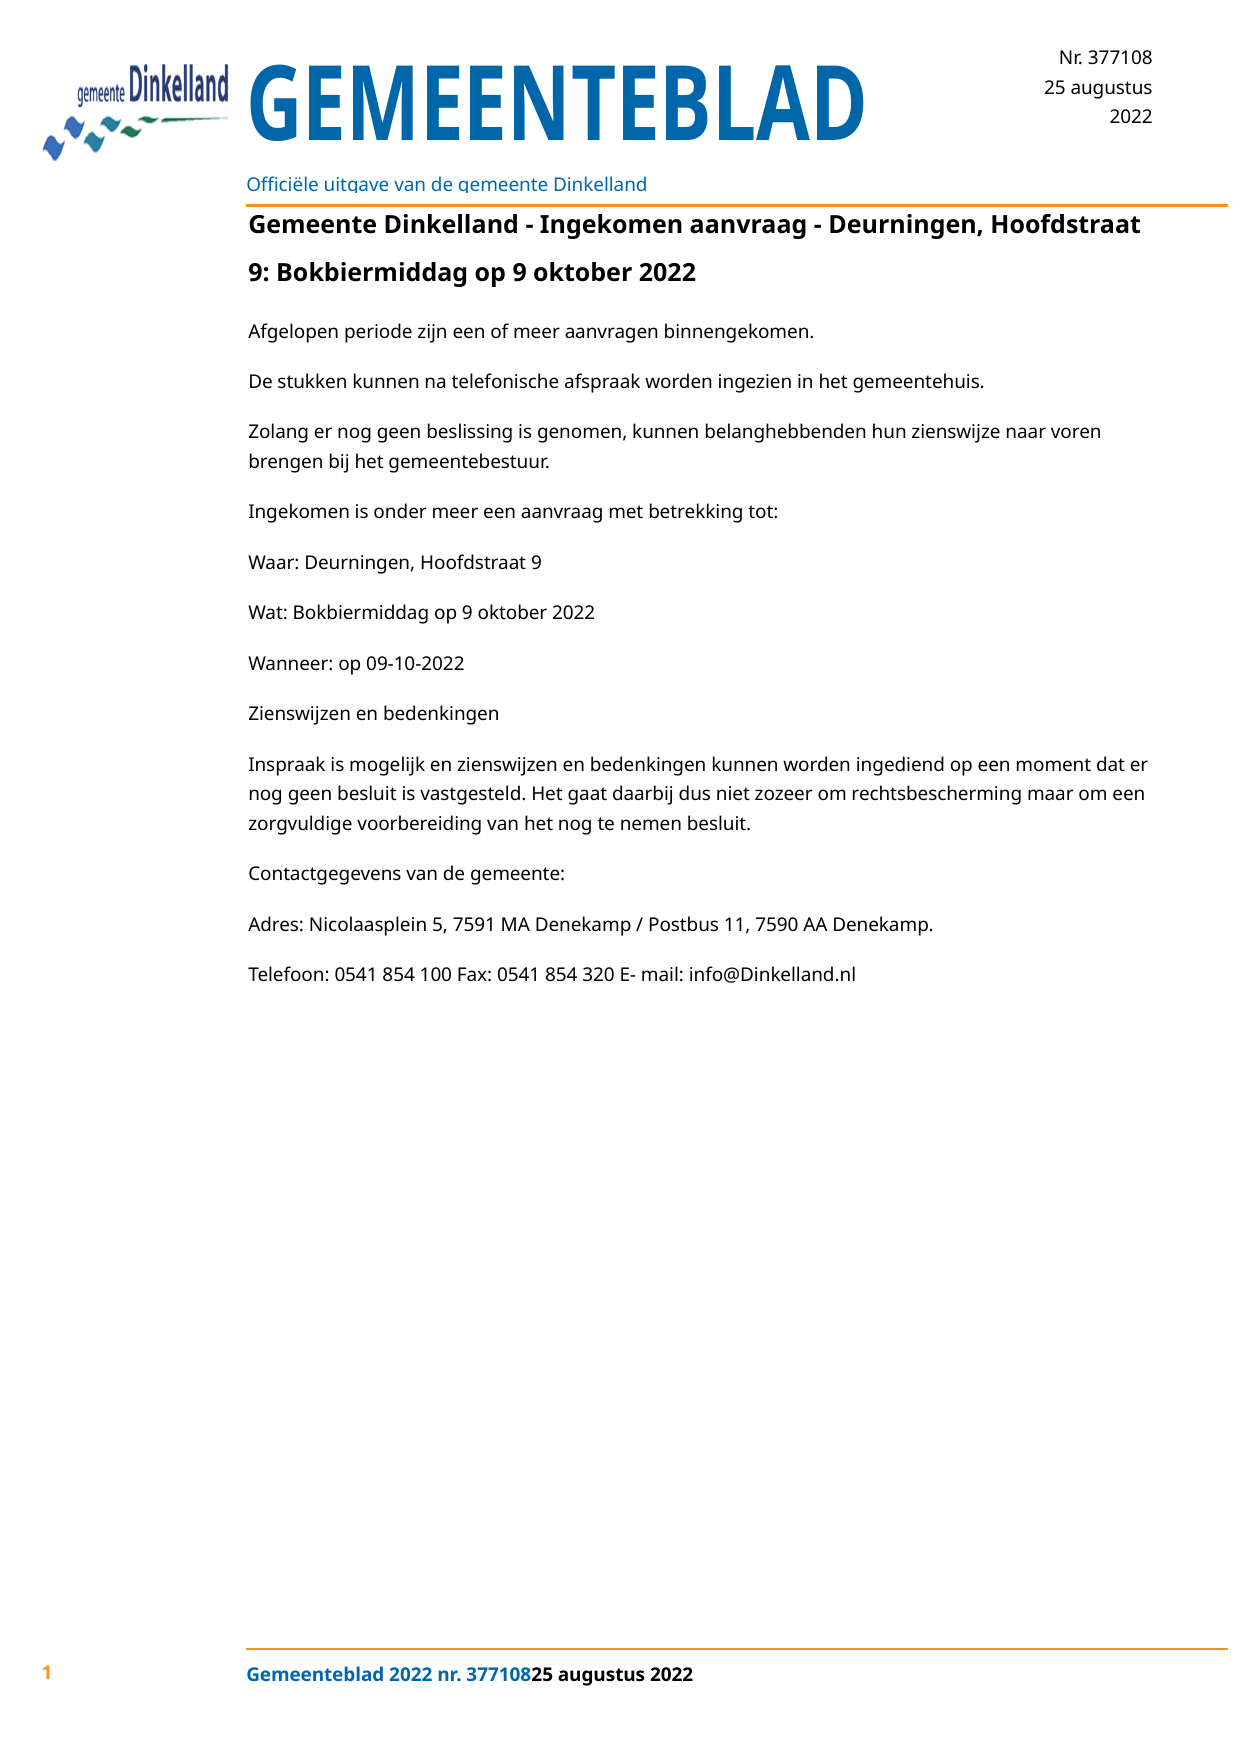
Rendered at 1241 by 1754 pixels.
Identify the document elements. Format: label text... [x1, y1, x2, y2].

text Waar: Deurningen, Hoofdstraat 9 [248, 549, 1152, 575]
text Zienswijzen en bedenkingen [248, 700, 1152, 726]
text Contactgegevens van de gemeente: [248, 860, 1152, 886]
text Telefoon: 0541 854 100 Fax: 0541 854 320 E- mail: info@Dinkelland.nl [248, 961, 1152, 987]
text Wat: Bokbiermiddag op 9 oktober 2022 [248, 599, 1152, 625]
text De stukken kunnen na telefonische afspraak worden ingezien in het gemeentehuis. [248, 368, 1152, 394]
text Ingekomen is onder meer een aanvraag met betrekking tot: [248, 499, 1152, 524]
text Afgelopen periode zijn een of meer aanvragen binnengekomen. [248, 318, 1152, 344]
text Zolang er nog geen beslissing is genomen, kunnen belanghebbenden hun zienswijze naar voren brengen bij het gemeentebestuur. [248, 419, 1152, 474]
text Inspraak is mogelijk en zienswijzen en bedenkingen kunnen worden ingediend op een moment dat er nog geen besluit is vastgesteld. Het gaat daarbij dus niet zozeer om rechtsbescherming maar om een zorgvuldige voorbereiding van het nog te nemen besluit. [248, 751, 1152, 836]
text Wanneer: op 09-10-2022 [248, 650, 1152, 676]
text Gemeente Dinkelland - Ingekomen aanvraag - Deurningen, Hoofdstraat 9: Bokbiermiddag op 9 oktober 2022 [248, 207, 1152, 288]
picture [41, 47, 231, 172]
text Adres: Nicolaasplein 5, 7591 MA Denekamp / Postbus 11, 7590 AA Denekamp. [248, 911, 1152, 937]
